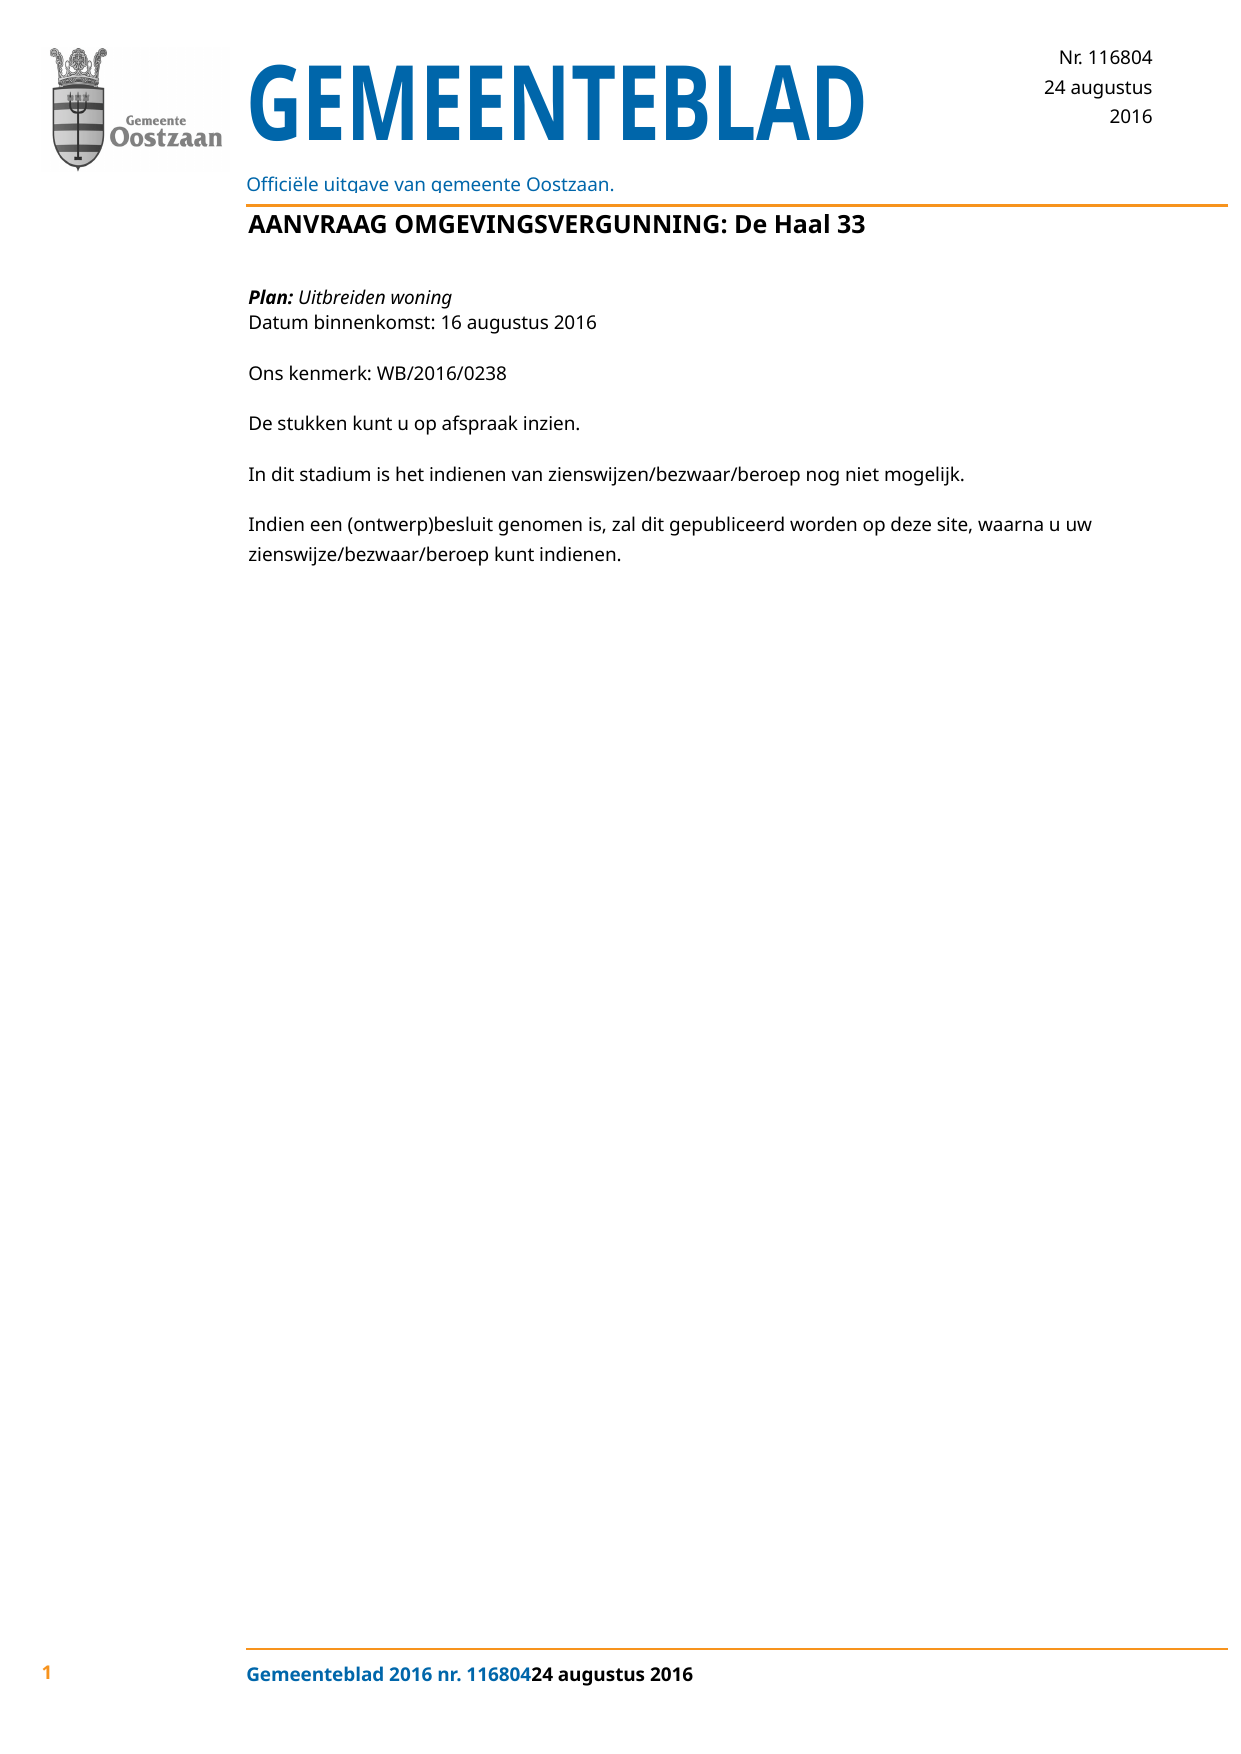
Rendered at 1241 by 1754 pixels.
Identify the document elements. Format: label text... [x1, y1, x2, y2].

text Datum binnenkomst: 16 augustus 2016 [248, 309, 1152, 335]
text Ons kenmerk: WB/2016/0238 [248, 360, 1152, 386]
text De stukken kunt u op afspraak inzien. [248, 410, 1152, 436]
text Indien een (ontwerp)besluit genomen is, zal dit gepubliceerd worden op deze site, waarna u uw zienswijze/bezwaar/beroep kunt indienen. [248, 511, 1152, 567]
text Plan: Uitbreiden woning [248, 284, 1152, 309]
text AANVRAAG OMGEVINGSVERGUNNING: De Haal 33 [248, 207, 1152, 241]
text In dit stadium is het indienen van zienswijzen/bezwaar/beroep nog niet mogelijk. [248, 461, 1152, 487]
picture [41, 47, 231, 172]
